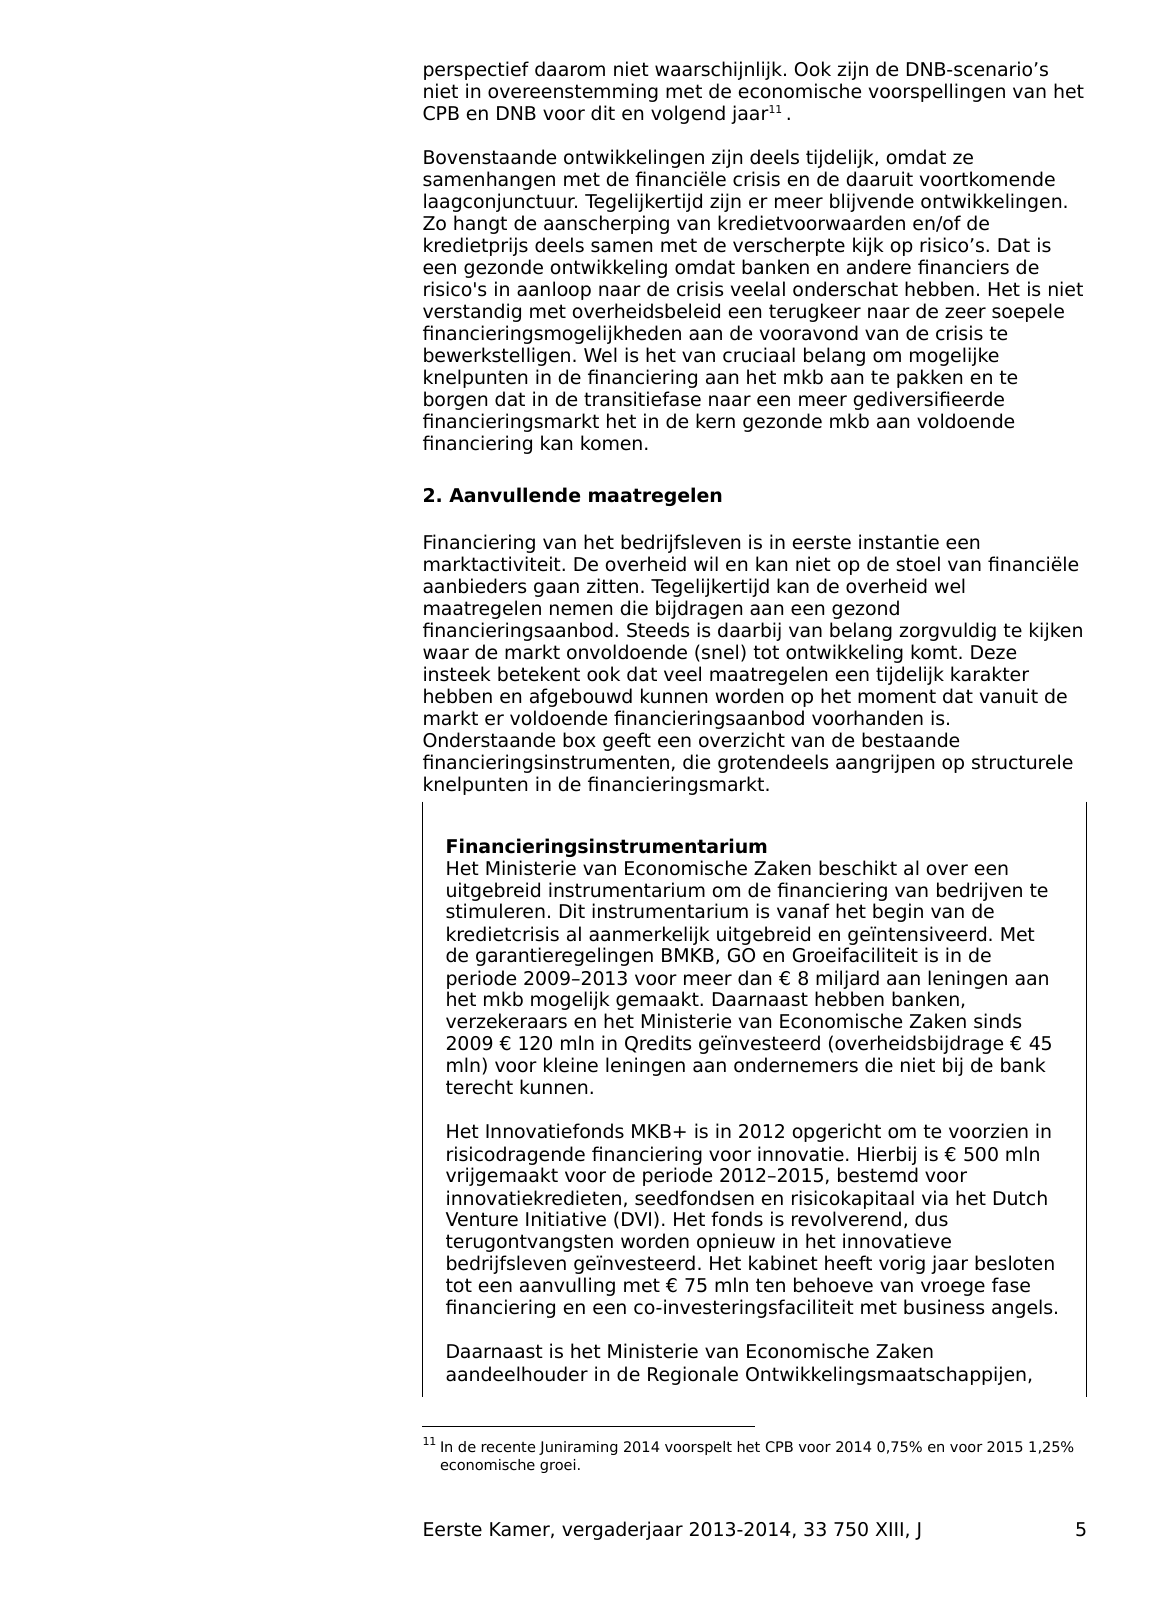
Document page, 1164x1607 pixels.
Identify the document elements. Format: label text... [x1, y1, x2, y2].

text Financiering van het bedrijfsleven is in eerste instantie een marktactiviteit. De overheid wil en kan niet op de stoel van financiële aanbieders gaan zitten. Tegelijkertijd kan de overheid wel maatregelen nemen die bijdragen aan een gezond financieringsaanbod. Steeds is daarbij van belang zorgvuldig te kijken waar de markt onvoldoende (snel) tot ontwikkeling komt. Deze insteek betekent ook dat veel maatregelen een tijdelijk karakter hebben en afgebouwd kunnen worden op het moment dat vanuit de markt er voldoende financieringsaanbod voorhanden is. Onderstaande box geeft een overzicht van de bestaande financieringsinstrumenten, die grotendeels aangrijpen op structurele knelpunten in de financieringsmarkt. [422, 532, 1087, 796]
text In de recente Juniraming 2014 voorspelt het CPB voor 2014 0,75% en voor 2015 1,25% economische groei. [422, 1435, 1087, 1474]
subtitle 2. Aanvullende maatregelen [422, 485, 1087, 507]
text Bovenstaande ontwikkelingen zijn deels tijdelijk, omdat ze samenhangen met de financiële crisis en de daaruit voortkomende laagconjunctuur. Tegelijkertijd zijn er meer blijvende ontwikkelingen. Zo hangt de aanscherping van kredietvoorwaarden en/of de kredietprijs deels samen met de verscherpte kijk op risico’s. Dat is een gezonde ontwikkeling omdat banken en andere financiers de risico's in aanloop naar de crisis veelal onderschat hebben. Het is niet verstandig met overheidsbeleid een terugkeer naar de zeer soepele financieringsmogelijkheden aan de vooravond van de crisis te bewerkstelligen. Wel is het van cruciaal belang om mogelijke knelpunten in de financiering aan het mkb aan te pakken en te borgen dat in de transitiefase naar een meer gediversifieerde financieringsmarkt het in de kern gezonde mkb aan voldoende financiering kan komen. [422, 147, 1087, 455]
table_header Financieringsinstrumentarium Het Ministerie van Economische Zaken beschikt al over een uitgebreid instrumentarium om de financiering van bedrijven te stimuleren. Dit instrumentarium is vanaf het begin van de kredietcrisis al aanmerkelijk uitgebreid en geïntensiveerd. Met de garantieregelingen BMKB, GO en Groeifaciliteit is in de periode 2009–2013 voor meer dan € 8 miljard aan leningen aan het mkb mogelijk gemaakt. Daarnaast hebben banken, verzekeraars en het Ministerie van Economische Zaken sinds 2009 € 120 mln in Qredits geïnvesteerd (overheidsbijdrage € 45 mln) voor kleine leningen aan ondernemers die niet bij de bank terecht kunnen. Het Innovatiefonds MKB+ is in 2012 opgericht om te voorzien in risicodragende financiering voor innovatie. Hierbij is € 500 mln vrijgemaakt voor de periode 2012–2015, bestemd voor innovatiekredieten, seedfondsen en risicokapitaal via het Dutch Venture Initiative (DVI). Het fonds is revolverend, dus terugontvangsten worden opnieuw in het innovatieve bedrijfsleven geïnvesteerd. Het kabinet heeft vorig jaar besloten tot een aanvulling met € 75 mln ten behoeve van vroege fase financiering en een co-investeringsfaciliteit met business angels. Daarnaast is het Ministerie van Economische Zaken aandeelhouder in de Regionale Ontwikkelingsmaatschappijen, [423, 802, 1086, 1397]
text perspectief daarom niet waarschijnlijk. Ook zijn de DNB-scenario’s niet in overeenstemming met de economische voorspellingen van het CPB en DNB voor dit en volgend jaar. [422, 59, 1087, 125]
